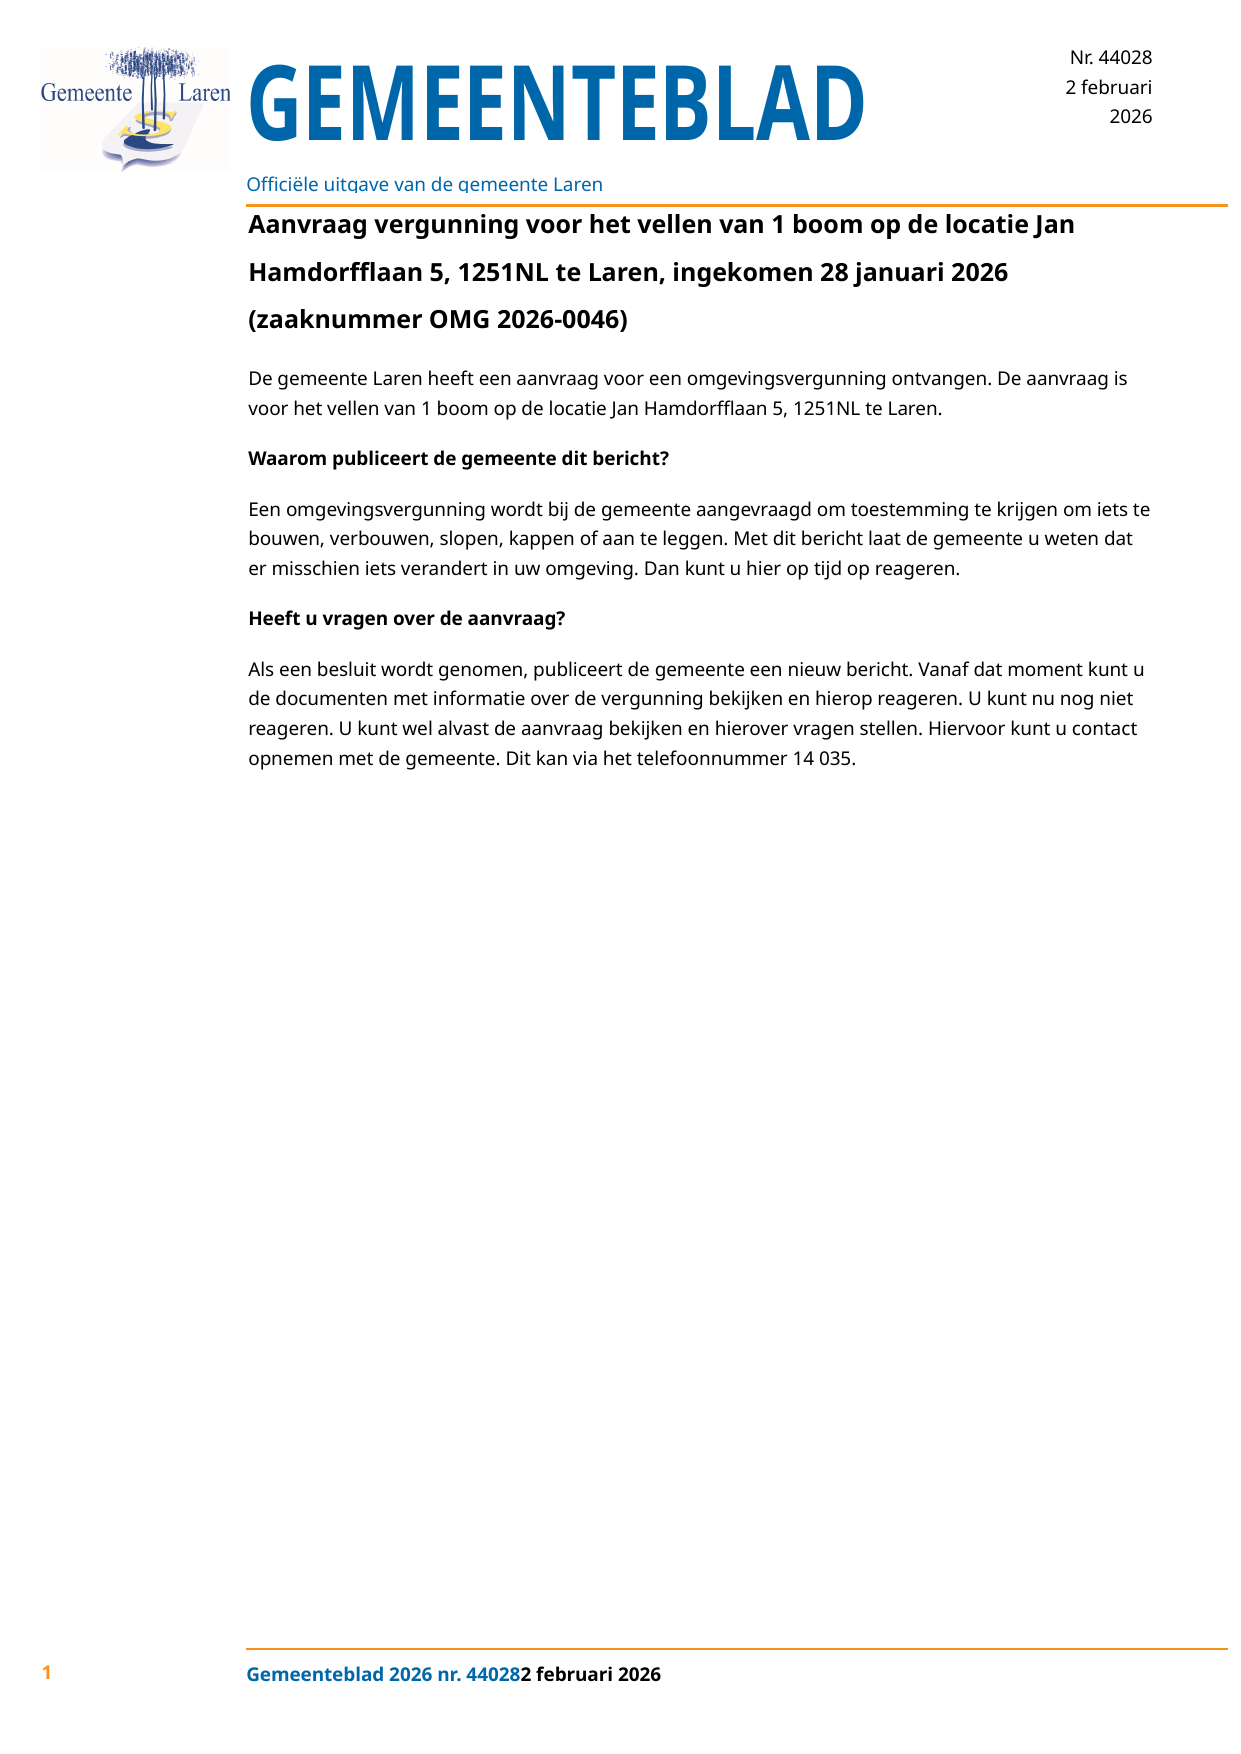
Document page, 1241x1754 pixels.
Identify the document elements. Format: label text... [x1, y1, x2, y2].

text Waarom publiceert de gemeente dit bericht? [248, 446, 1152, 471]
text De gemeente Laren heeft een aanvraag voor een omgevingsvergunning ontvangen. De aanvraag is voor het vellen van 1 boom op de locatie Jan Hamdorfflaan 5, 1251NL te Laren. [248, 366, 1152, 421]
text Een omgevingsvergunning wordt bij de gemeente aangevraagd om toestemming te krijgen om iets te bouwen, verbouwen, slopen, kappen of aan te leggen. Met dit bericht laat de gemeente u weten dat er misschien iets verandert in uw omgeving. Dan kunt u hier op tijd op reageren. [248, 496, 1152, 581]
picture [41, 47, 231, 172]
text Als een besluit wordt genomen, publiceert de gemeente een nieuw bericht. Vanaf dat moment kunt u de documenten met informatie over de vergunning bekijken en hierop reageren. U kunt nu nog niet reageren. U kunt wel alvast de aanvraag bekijken en hierover vragen stellen. Hiervoor kunt u contact opnemen met de gemeente. Dit kan via het telefoonnummer 14 035. [248, 656, 1152, 770]
text Heeft u vragen over de aanvraag? [248, 606, 1152, 631]
text Aanvraag vergunning voor het vellen van 1 boom op de locatie Jan Hamdorfflaan 5, 1251NL te Laren, ingekomen 28 januari 2026 (zaaknummer OMG 2026-0046) [248, 207, 1152, 336]
